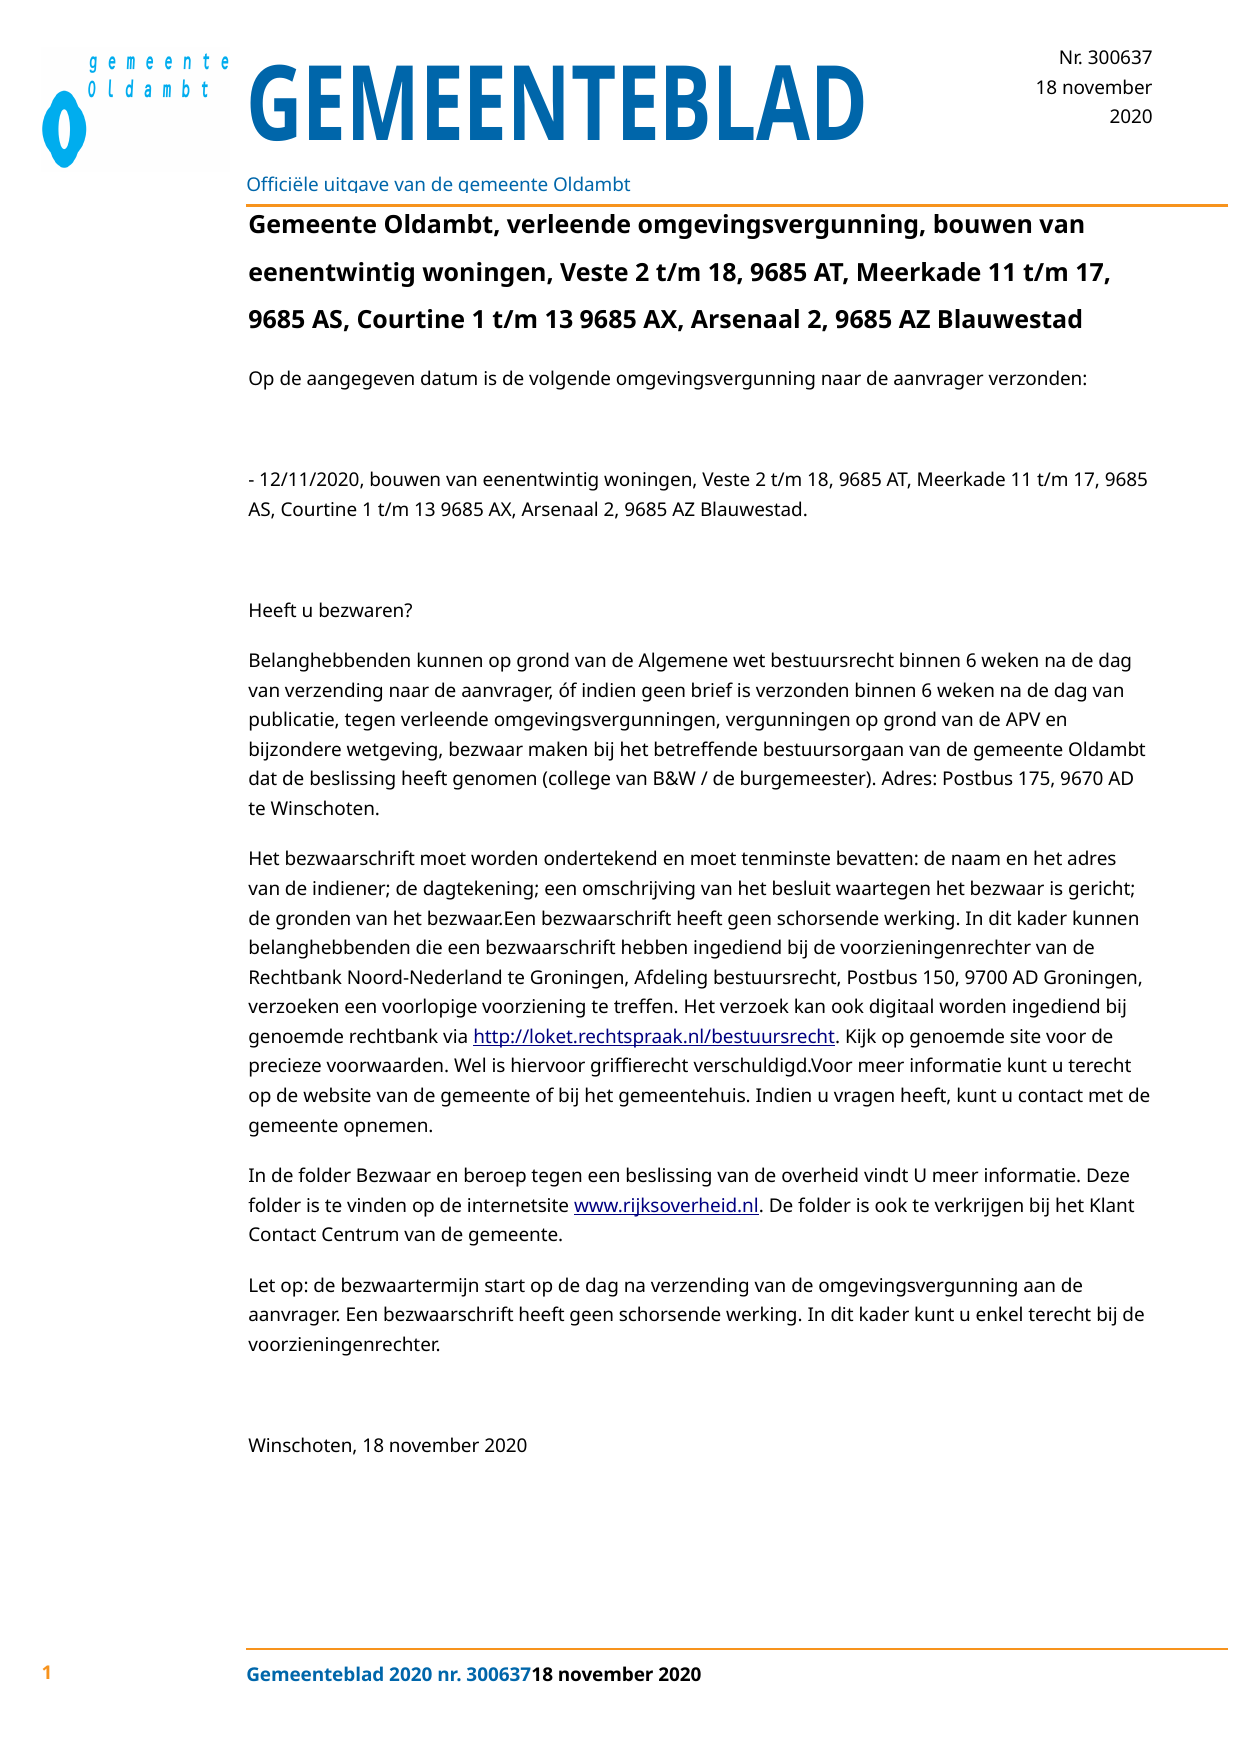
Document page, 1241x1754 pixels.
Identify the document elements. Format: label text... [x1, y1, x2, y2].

text In de folder Bezwaar en beroep tegen een beslissing van de overheid vindt U meer informatie. Deze folder is te vinden op de internetsite www.rijksoverheid.nl. De folder is ook te verkrijgen bij het Klant Contact Centrum van de gemeente. [248, 1162, 1152, 1247]
text Heeft u bezwaren? [248, 597, 1152, 622]
picture [41, 47, 231, 172]
text Winschoten, 18 november 2020 [248, 1432, 1152, 1457]
text Het bezwaarschrift moet worden ondertekend en moet tenminste bevatten: de naam en het adres van de indiener; de dagtekening; een omschrijving van het besluit waartegen het bezwaar is gericht; de gronden van het bezwaar.Een bezwaarschrift heeft geen schorsende werking. In dit kader kunnen belanghebbenden die een bezwaarschrift hebben ingediend bij de voorzieningenrechter van de Rechtbank Noord-Nederland te Groningen, Afdeling bestuursrecht, Postbus 150, 9700 AD Groningen, verzoeken een voorlopige voorziening te treffen. Het verzoek kan ook digitaal worden ingediend bij genoemde rechtbank via http://loket.rechtspraak.nl/bestuursrecht. Kijk op genoemde site voor de precieze voorwaarden. Wel is hiervoor griffierecht verschuldigd.Voor meer informatie kunt u terecht op de website van de gemeente of bij het gemeentehuis. Indien u vragen heeft, kunt u contact met de gemeente opnemen. [248, 846, 1152, 1137]
text Belanghebbenden kunnen op grond van de Algemene wet bestuursrecht binnen 6 weken na de dag van verzending naar de aanvrager, óf indien geen brief is verzonden binnen 6 weken na de dag van publicatie, tegen verleende omgevingsvergunningen, vergunningen op grond van de APV en bijzondere wetgeving, bezwaar maken bij het betreffende bestuursorgaan van de gemeente Oldambt dat de beslissing heeft genomen (college van B&W / de burgemeester). Adres: Postbus 175, 9670 AD te Winschoten. [248, 647, 1152, 821]
text Op de aangegeven datum is de volgende omgevingsvergunning naar de aanvrager verzonden: [248, 366, 1152, 391]
text Let op: de bezwaartermijn start op de dag na verzending van de omgevingsvergunning aan de aanvrager. Een bezwaarschrift heeft geen schorsende werking. In dit kader kunt u enkel terecht bij de voorzieningenrechter. [248, 1272, 1152, 1357]
text Gemeente Oldambt, verleende omgevingsvergunning, bouwen van eenentwintig woningen, Veste 2 t/m 18, 9685 AT, Meerkade 11 t/m 17, 9685 AS, Courtine 1 t/m 13 9685 AX, Arsenaal 2, 9685 AZ Blauwestad [248, 207, 1152, 336]
text - 12/11/2020, bouwen van eenentwintig woningen, Veste 2 t/m 18, 9685 AT, Meerkade 11 t/m 17, 9685 AS, Courtine 1 t/m 13 9685 AX, Arsenaal 2, 9685 AZ Blauwestad. [248, 466, 1152, 522]
